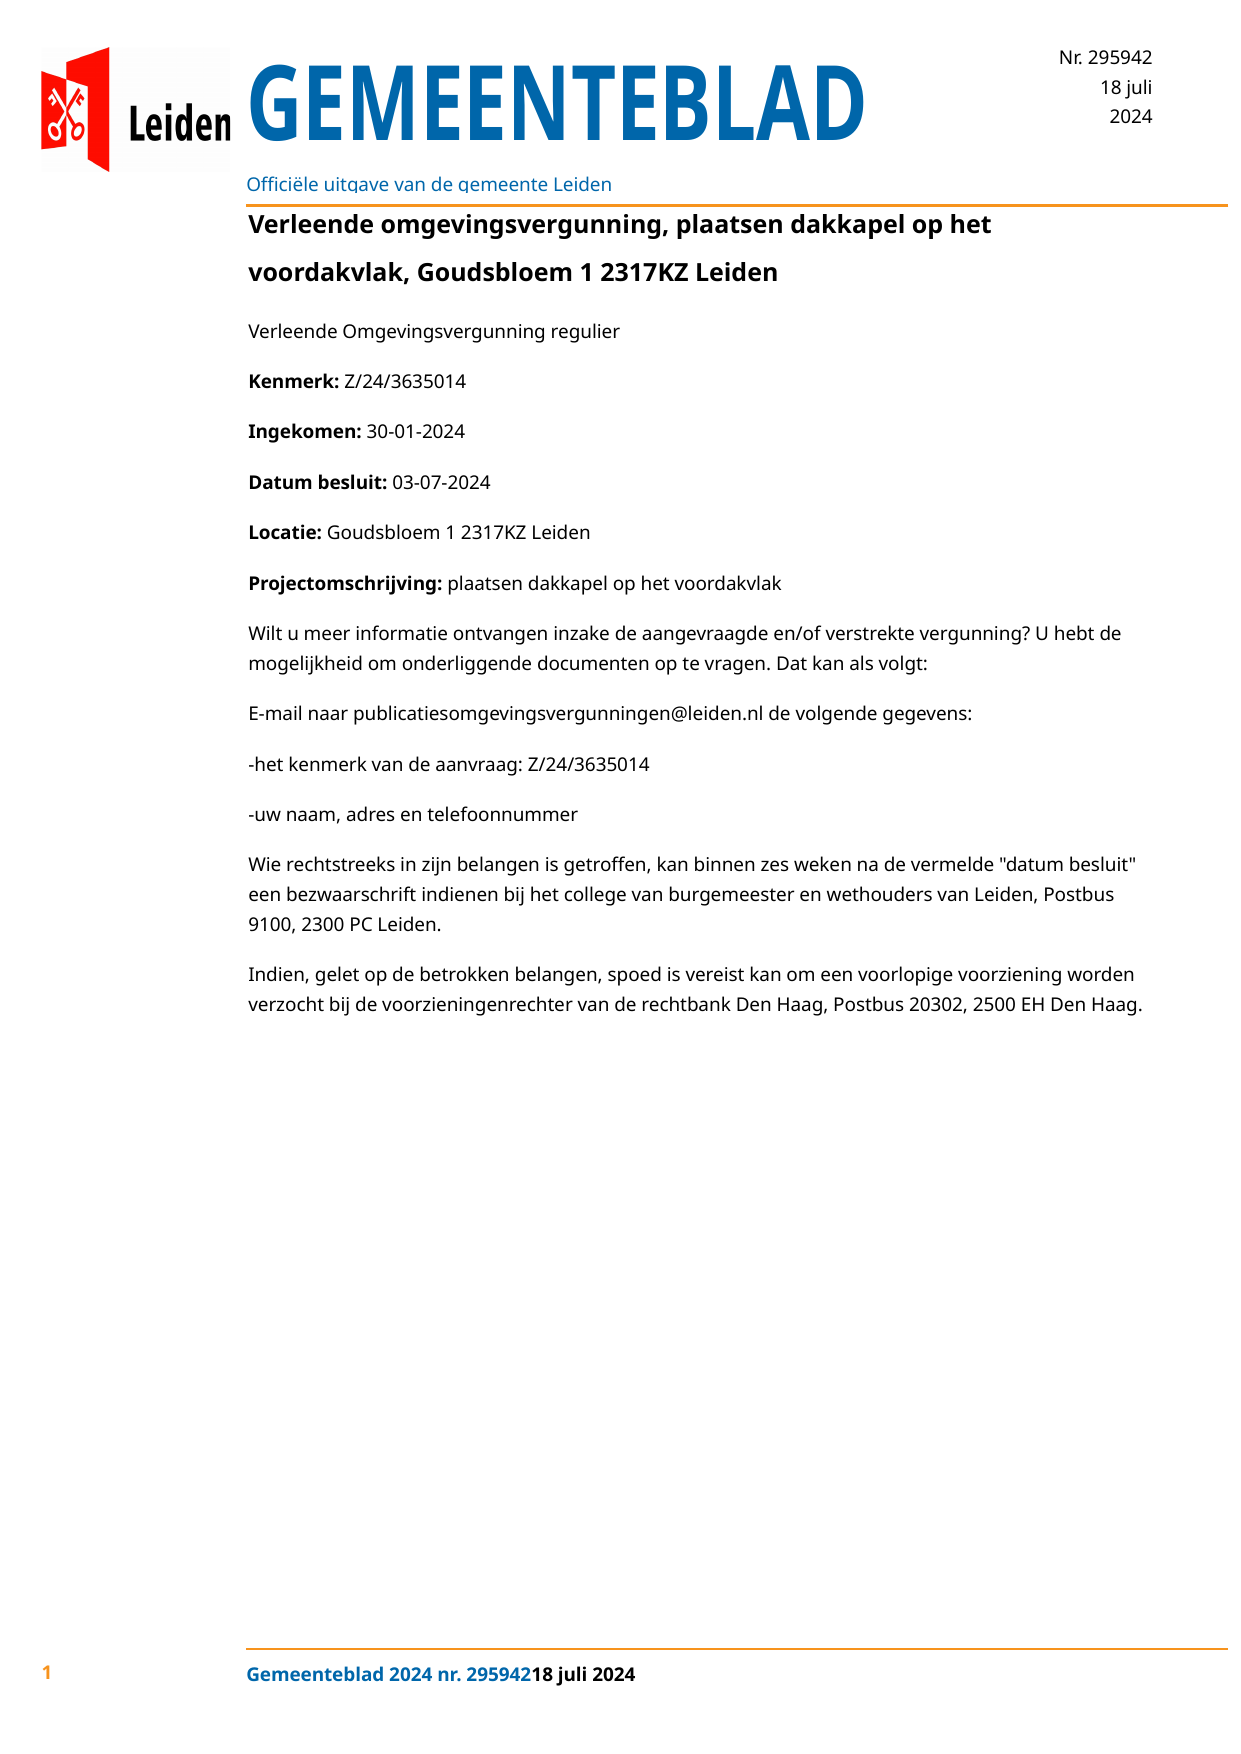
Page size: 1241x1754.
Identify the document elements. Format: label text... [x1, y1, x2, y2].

text Ingekomen: 30-01-2024 [248, 419, 1152, 444]
text -uw naam, adres en telefoonnummer [248, 801, 1152, 827]
text Projectomschrijving: plaatsen dakkapel op het voordakvlak [248, 570, 1152, 596]
text Wie rechtstreeks in zijn belangen is getroffen, kan binnen zes weken na de vermelde "datum besluit" een bezwaarschrift indienen bij het college van burgemeester en wethouders van Leiden, Postbus 9100, 2300 PC Leiden. [248, 852, 1152, 937]
text Locatie: Goudsbloem 1 2317KZ Leiden [248, 519, 1152, 545]
picture [41, 47, 231, 172]
text Verleende omgevingsvergunning, plaatsen dakkapel op het voordakvlak, Goudsbloem 1 2317KZ Leiden [248, 207, 1152, 288]
text Indien, gelet op de betrokken belangen, spoed is vereist kan om een voorlopige voorziening worden verzocht bij de voorzieningenrechter van de rechtbank Den Haag, Postbus 20302, 2500 EH Den Haag. [248, 961, 1152, 1017]
text Wilt u meer informatie ontvangen inzake de aangevraagde en/of verstrekte vergunning? U hebt de mogelijkheid om onderliggende documenten op te vragen. Dat kan als volgt: [248, 620, 1152, 676]
text E-mail naar publicatiesomgevingsvergunningen@leiden.nl de volgende gegevens: [248, 700, 1152, 726]
text Kenmerk: Z/24/3635014 [248, 368, 1152, 394]
text Datum besluit: 03-07-2024 [248, 469, 1152, 495]
text -het kenmerk van de aanvraag: Z/24/3635014 [248, 751, 1152, 777]
text Verleende Omgevingsvergunning regulier [248, 318, 1152, 344]
